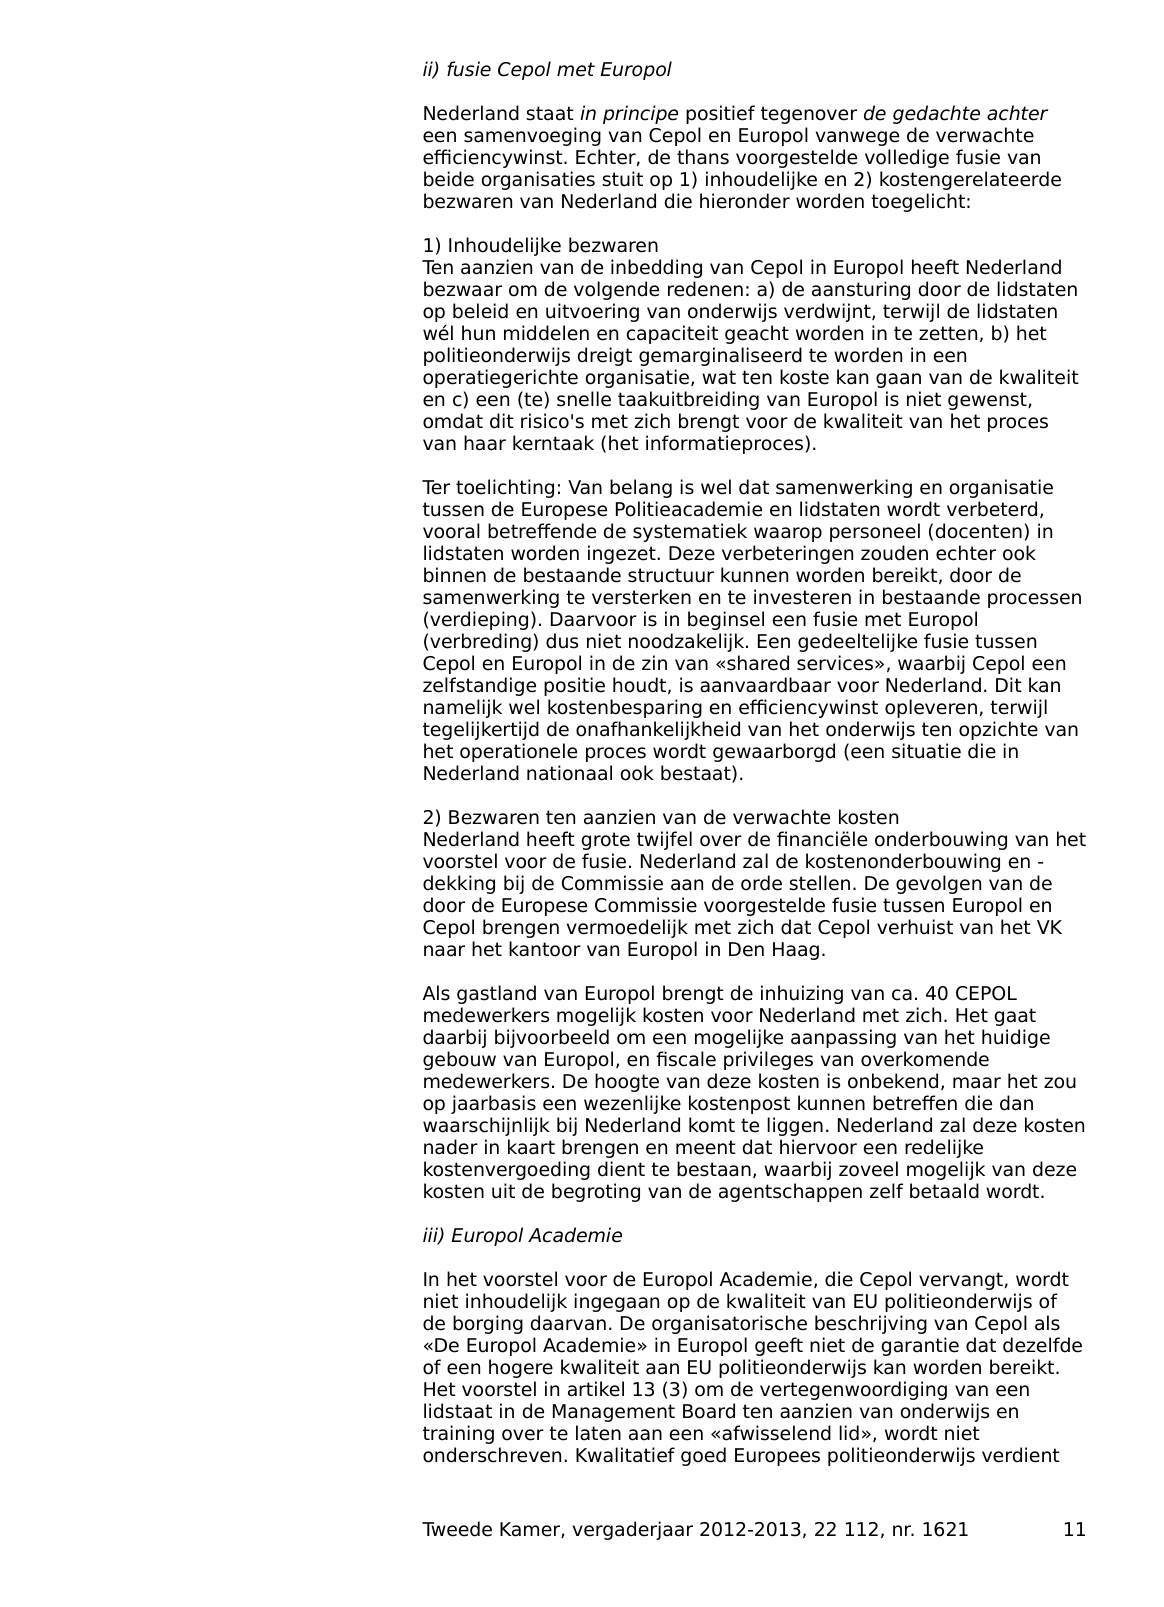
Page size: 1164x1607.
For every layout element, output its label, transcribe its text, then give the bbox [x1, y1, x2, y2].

text Ten aanzien van de inbedding van Cepol in Europol heeft Nederland bezwaar om de volgende redenen: a) de aansturing door de lidstaten op beleid en uitvoering van onderwijs verdwijnt, terwijl de lidstaten wél hun middelen en capaciteit geacht worden in te zetten, b) het politieonderwijs dreigt gemarginaliseerd te worden in een operatiegerichte organisatie, wat ten koste kan gaan van de kwaliteit en c) een (te) snelle taakuitbreiding van Europol is niet gewenst, omdat dit risico's met zich brengt voor de kwaliteit van het proces van haar kerntaak (het informatieproces). [422, 257, 1087, 455]
subtitle 1) Inhoudelijke bezwaren [422, 235, 1087, 257]
subtitle ii) fusie Cepol met Europol [422, 59, 1087, 81]
text Nederland staat in principe positief tegenover de gedachte achter een samenvoeging van Cepol en Europol vanwege de verwachte efficiencywinst. Echter, de thans voorgestelde volledige fusie van beide organisaties stuit op 1) inhoudelijke en 2) kostengerelateerde bezwaren van Nederland die hieronder worden toegelicht: [422, 103, 1087, 213]
subtitle 2) Bezwaren ten aanzien van de verwachte kosten [422, 807, 1087, 829]
text In het voorstel voor de Europol Academie, die Cepol vervangt, wordt niet inhoudelijk ingegaan op de kwaliteit van EU politieonderwijs of de borging daarvan. De organisatorische beschrijving van Cepol als «De Europol Academie» in Europol geeft niet de garantie dat dezelfde of een hogere kwaliteit aan EU politieonderwijs kan worden bereikt. Het voorstel in artikel 13 (3) om de vertegenwoordiging van een lidstaat in de Management Board ten aanzien van onderwijs en training over te laten aan een «afwisselend lid», wordt niet onderschreven. Kwalitatief goed Europees politieonderwijs verdient [422, 1269, 1087, 1467]
text Nederland heeft grote twijfel over de financiële onderbouwing van het voorstel voor de fusie. Nederland zal de kostenonderbouwing en -dekking bij de Commissie aan de orde stellen. De gevolgen van de door de Europese Commissie voorgestelde fusie tussen Europol en Cepol brengen vermoedelijk met zich dat Cepol verhuist van het VK naar het kantoor van Europol in Den Haag. [422, 829, 1087, 961]
text Ter toelichting: Van belang is wel dat samenwerking en organisatie tussen de Europese Politieacademie en lidstaten wordt verbeterd, vooral betreffende de systematiek waarop personeel (docenten) in lidstaten worden ingezet. Deze verbeteringen zouden echter ook binnen de bestaande structuur kunnen worden bereikt, door de samenwerking te versterken en te investeren in bestaande processen (verdieping). Daarvoor is in beginsel een fusie met Europol (verbreding) dus niet noodzakelijk. Een gedeeltelijke fusie tussen Cepol en Europol in de zin van «shared services», waarbij Cepol een zelfstandige positie houdt, is aanvaardbaar voor Nederland. Dit kan namelijk wel kostenbesparing en efficiencywinst opleveren, terwijl tegelijkertijd de onafhankelijkheid van het onderwijs ten opzichte van het operationele proces wordt gewaarborgd (een situatie die in Nederland nationaal ook bestaat). [422, 477, 1087, 785]
subtitle iii) Europol Academie [422, 1225, 1087, 1247]
text Als gastland van Europol brengt de inhuizing van ca. 40 CEPOL medewerkers mogelijk kosten voor Nederland met zich. Het gaat daarbij bijvoorbeeld om een mogelijke aanpassing van het huidige gebouw van Europol, en fiscale privileges van overkomende medewerkers. De hoogte van deze kosten is onbekend, maar het zou op jaarbasis een wezenlijke kostenpost kunnen betreffen die dan waarschijnlijk bij Nederland komt te liggen. Nederland zal deze kosten nader in kaart brengen en meent dat hiervoor een redelijke kostenvergoeding dient te bestaan, waarbij zoveel mogelijk van deze kosten uit de begroting van de agentschappen zelf betaald wordt. [422, 983, 1087, 1203]
